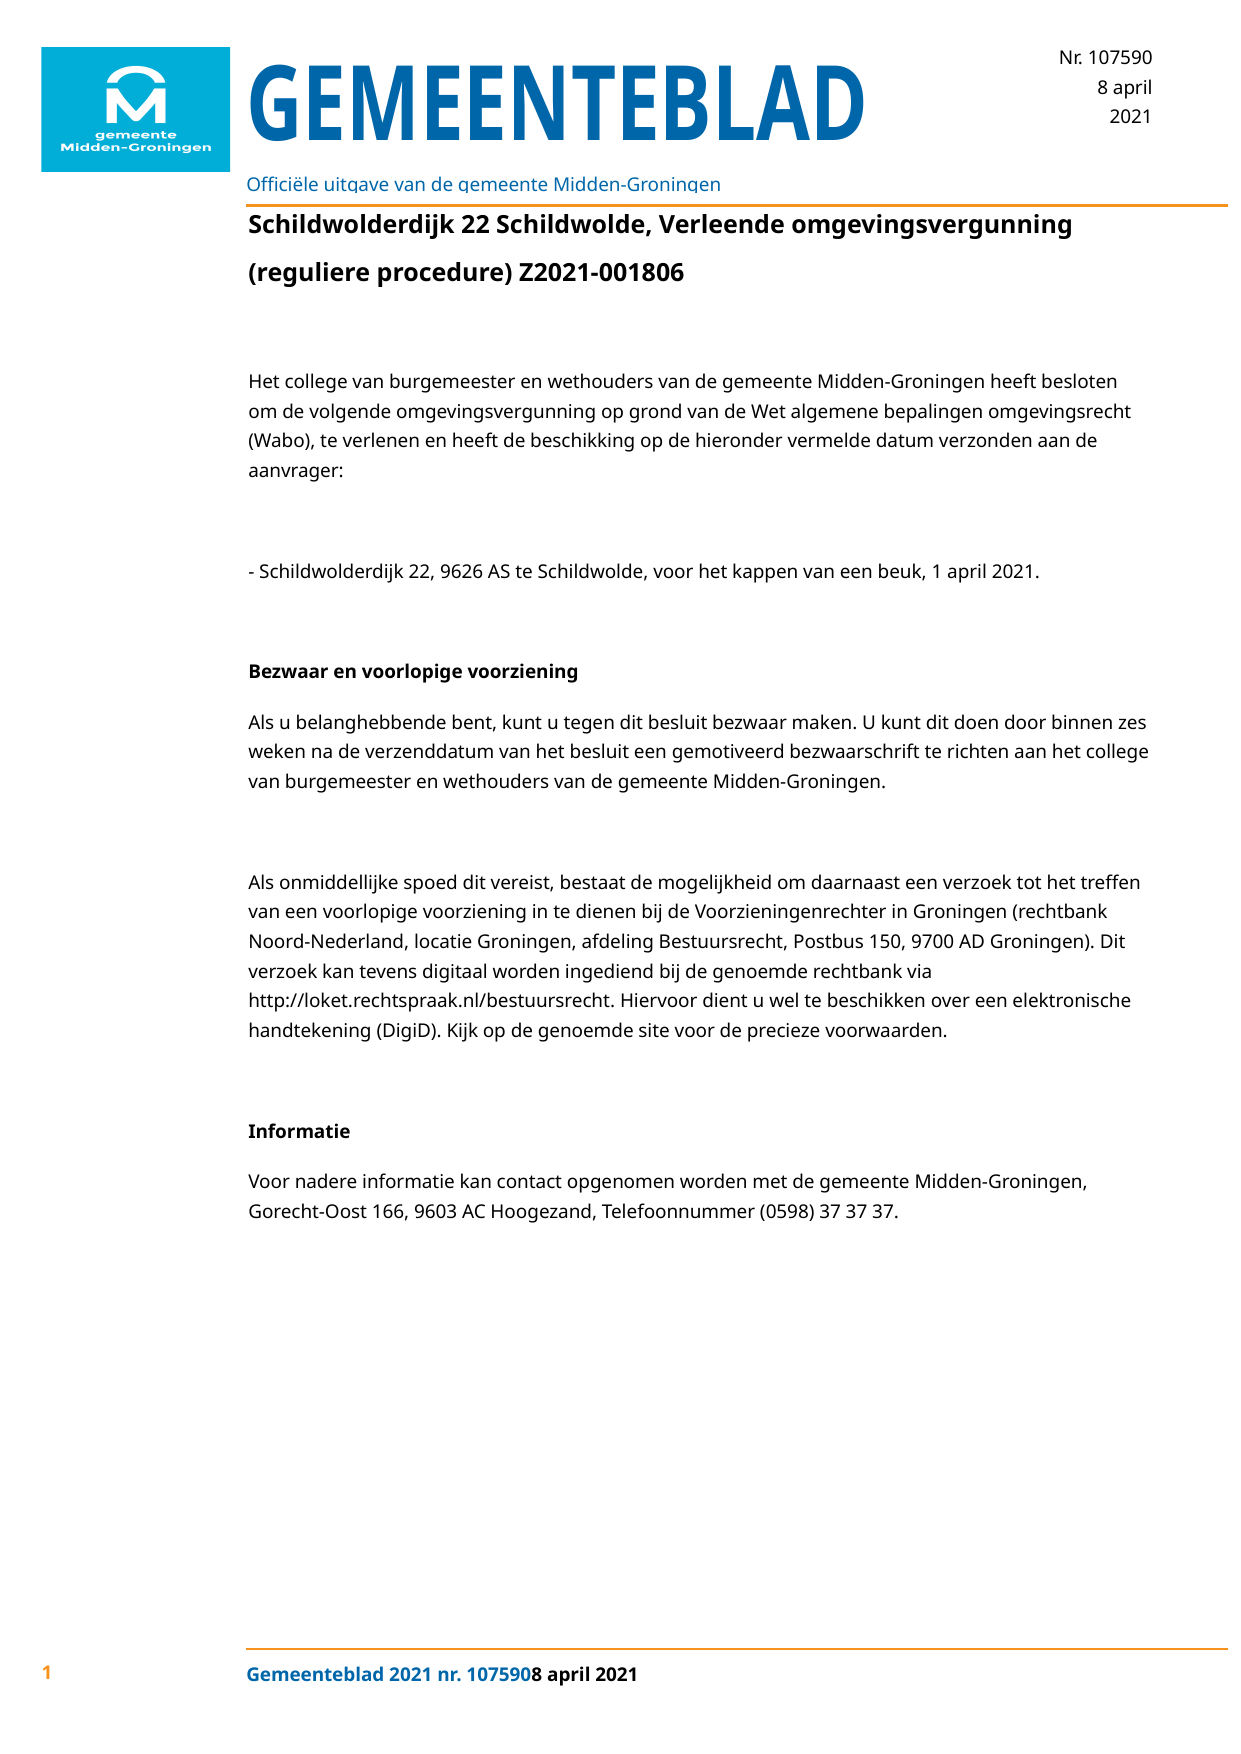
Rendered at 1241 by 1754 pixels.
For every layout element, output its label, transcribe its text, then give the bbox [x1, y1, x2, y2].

text Voor nadere informatie kan contact opgenomen worden met de gemeente Midden-Groningen, Gorecht-Oost 166, 9603 AC Hoogezand, Telefoonnummer (0598) 37 37 37. [248, 1168, 1152, 1224]
text - Schildwolderdijk 22, 9626 AS te Schildwolde, voor het kappen van een beuk, 1 april 2021. [248, 558, 1152, 584]
picture [107, 89, 165, 122]
text Informatie [248, 1118, 1152, 1144]
text Schildwolderdijk 22 Schildwolde, Verleende omgevingsvergunning (reguliere procedure) Z2021-001806 [248, 207, 1152, 288]
picture [108, 66, 164, 82]
text Als u belanghebbende bent, kunt u tegen dit besluit bezwaar maken. U kunt dit doen door binnen zes weken na de verzenddatum van het besluit een gemotiveerd bezwaarschrift te richten aan het college van burgemeester en wethouders van de gemeente Midden-Groningen. [248, 709, 1152, 794]
text Als onmiddellijke spoed dit vereist, bestaat de mogelijkheid om daarnaast een verzoek tot het treffen van een voorlopige voorziening in te dienen bij de Voorzieningenrechter in Groningen (rechtbank Noord-Nederland, locatie Groningen, afdeling Bestuursrecht, Postbus 150, 9700 AD Groningen). Dit verzoek kan tevens digitaal worden ingediend bij de genoemde rechtbank via http://loket.rechtspraak.nl/bestuursrecht. Hiervoor dient u wel te beschikken over een elektronische handtekening (DigiD). Kijk op de genoemde site voor de precieze voorwaarden. [248, 869, 1152, 1043]
picture [184, 146, 190, 153]
text Het college van burgemeester en wethouders van de gemeente Midden-Groningen heeft besloten om de volgende omgevingsvergunning op grond van de Wet algemene bepalingen omgevingsrecht (Wabo), te verlenen en heeft de beschikking op de hieronder vermelde datum verzonden aan de aanvrager: [248, 368, 1152, 483]
text Bezwaar en voorlopige voorziening [248, 659, 1152, 684]
